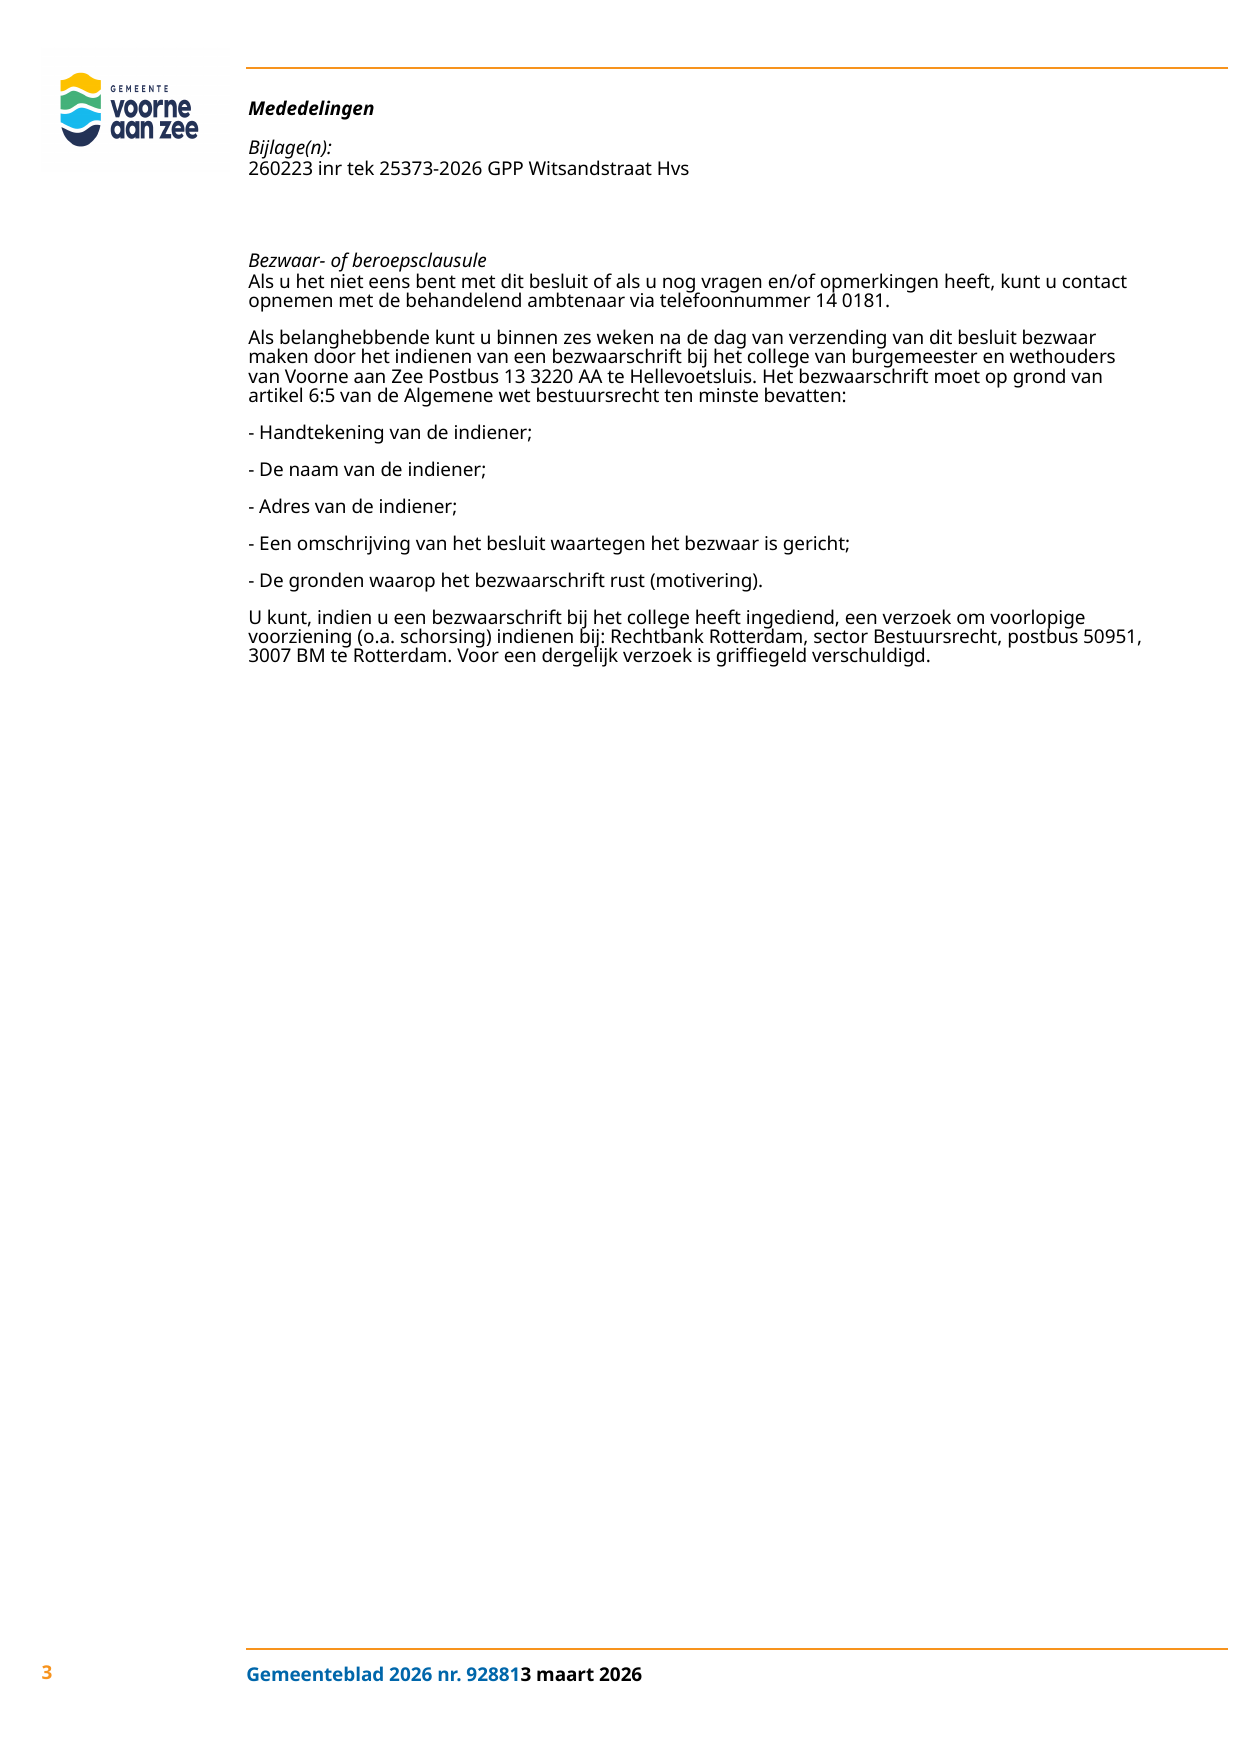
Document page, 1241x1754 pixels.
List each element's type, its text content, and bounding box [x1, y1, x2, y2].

text - Een omschrijving van het besluit waartegen het bezwaar is gericht; [248, 535, 1152, 554]
text Bijlage(n): [248, 134, 1152, 160]
text - De gronden waarop het bezwaarschrift rust (motivering). [248, 572, 1152, 591]
text Als belanghebbende kunt u binnen zes weken na de dag van verzending van dit besluit bezwaar maken door het indienen van een bezwaarschrift bij het college van burgemeester en wethouders van Voorne aan Zee Postbus 13 3220 AA te Hellevoetsluis. Het bezwaarschrift moet op grond van artikel 6:5 van de Algemene wet bestuursrecht ten minste bevatten: [248, 329, 1152, 406]
text - Adres van de indiener; [248, 498, 1152, 517]
text - Handtekening van de indiener; [248, 424, 1152, 443]
picture [41, 47, 231, 172]
text Bezwaar- of beroepsclausule [248, 247, 1152, 273]
text Als u het niet eens bent met dit besluit of als u nog vragen en/of opmerkingen heeft, kunt u contact opnemen met de behandelend ambtenaar via telefoonnummer 14 0181. [248, 273, 1152, 312]
text Mededelingen [248, 95, 1152, 121]
text U kunt, indien u een bezwaarschrift bij het college heeft ingediend, een verzoek om voorlopige voorziening (o.a. schorsing) indienen bij: Rechtbank Rotterdam, sector Bestuursrecht, postbus 50951, 3007 BM te Rotterdam. Voor een dergelijk verzoek is griffiegeld verschuldigd. [248, 609, 1152, 667]
text 260223 inr tek 25373-2026 GPP Witsandstraat Hvs [248, 160, 1152, 179]
text - De naam van de indiener; [248, 461, 1152, 480]
